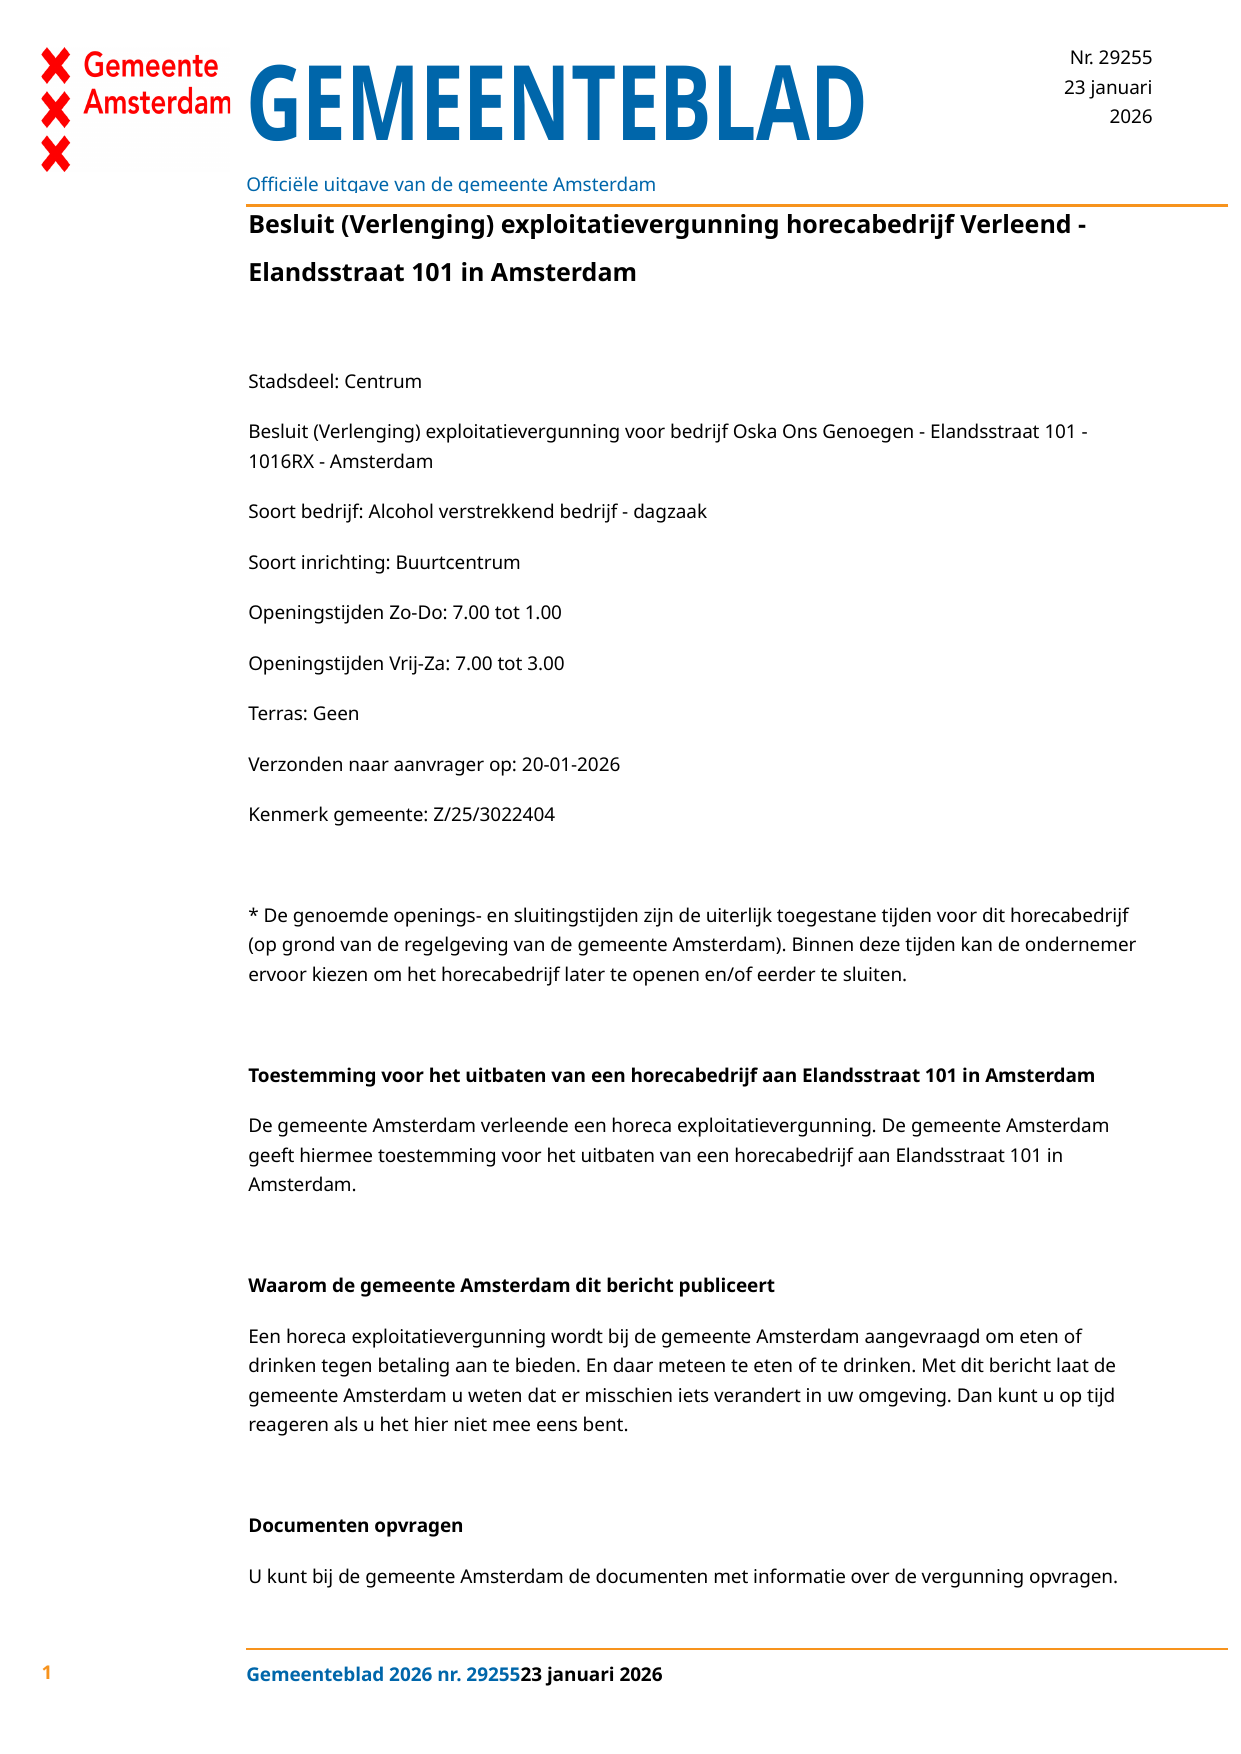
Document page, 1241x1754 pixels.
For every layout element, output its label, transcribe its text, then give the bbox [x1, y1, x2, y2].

text U kunt bij de gemeente Amsterdam de documenten met informatie over de vergunning opvragen. [248, 1563, 1152, 1589]
text Soort inrichting: Buurtcentrum [248, 549, 1152, 575]
text Besluit (Verlenging) exploitatievergunning voor bedrijf Oska Ons Genoegen - Elandsstraat 101 - 1016RX - Amsterdam [248, 419, 1152, 474]
text Openingstijden Vrij-Za: 7.00 tot 3.00 [248, 650, 1152, 676]
text De gemeente Amsterdam verleende een horeca exploitatievergunning. De gemeente Amsterdam geeft hiermee toestemming voor het uitbaten van een horecabedrijf aan Elandsstraat 101 in Amsterdam. [248, 1112, 1152, 1197]
text Documenten opvragen [248, 1512, 1152, 1538]
text Kenmerk gemeente: Z/25/3022404 [248, 801, 1152, 827]
picture [41, 47, 231, 172]
text Terras: Geen [248, 700, 1152, 726]
text Stadsdeel: Centrum [248, 368, 1152, 394]
text Waarom de gemeente Amsterdam dit bericht publiceert [248, 1272, 1152, 1298]
text * De genoemde openings- en sluitingstijden zijn de uiterlijk toegestane tijden voor dit horecabedrijf (op grond van de regelgeving van de gemeente Amsterdam). Binnen deze tijden kan de ondernemer ervoor kiezen om het horecabedrijf later te openen en/of eerder te sluiten. [248, 902, 1152, 987]
text Besluit (Verlenging) exploitatievergunning horecabedrijf Verleend - Elandsstraat 101 in Amsterdam [248, 207, 1152, 288]
text Een horeca exploitatievergunning wordt bij de gemeente Amsterdam aangevraagd om eten of drinken tegen betaling aan te bieden. En daar meteen te eten of te drinken. Met dit bericht laat de gemeente Amsterdam u weten dat er misschien iets verandert in uw omgeving. Dan kunt u op tijd reageren als u het hier niet mee eens bent. [248, 1323, 1152, 1437]
text Toestemming voor het uitbaten van een horecabedrijf aan Elandsstraat 101 in Amsterdam [248, 1062, 1152, 1088]
text Verzonden naar aanvrager op: 20-01-2026 [248, 751, 1152, 777]
text Openingstijden Zo-Do: 7.00 tot 1.00 [248, 599, 1152, 625]
text Soort bedrijf: Alcohol verstrekkend bedrijf - dagzaak [248, 499, 1152, 524]
